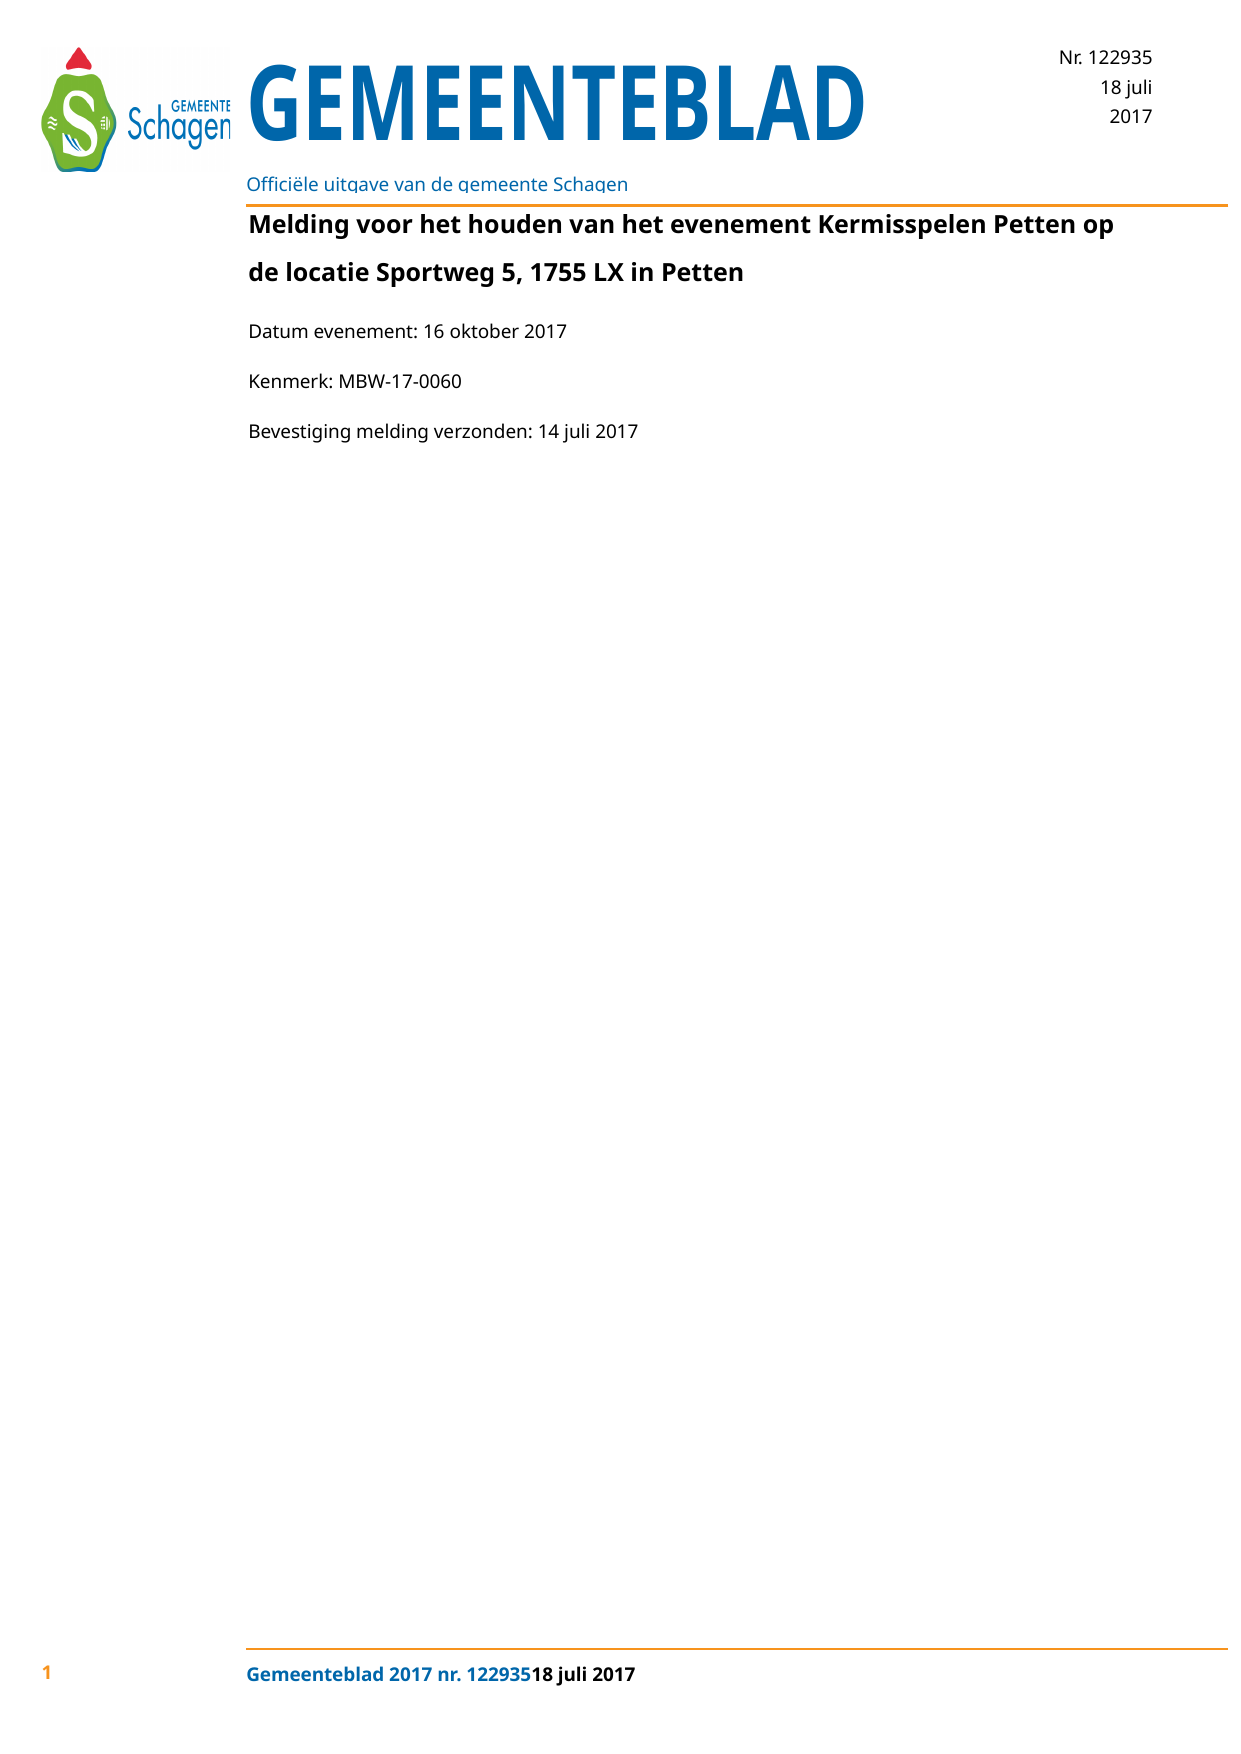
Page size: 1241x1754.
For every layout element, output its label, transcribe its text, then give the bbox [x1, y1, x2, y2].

text Datum evenement: 16 oktober 2017 [248, 318, 1152, 344]
picture [41, 47, 231, 172]
text Melding voor het houden van het evenement Kermisspelen Petten op de locatie Sportweg 5, 1755 LX in Petten [248, 207, 1152, 288]
text Bevestiging melding verzonden: 14 juli 2017 [248, 419, 1152, 444]
text Kenmerk: MBW-17-0060 [248, 368, 1152, 394]
